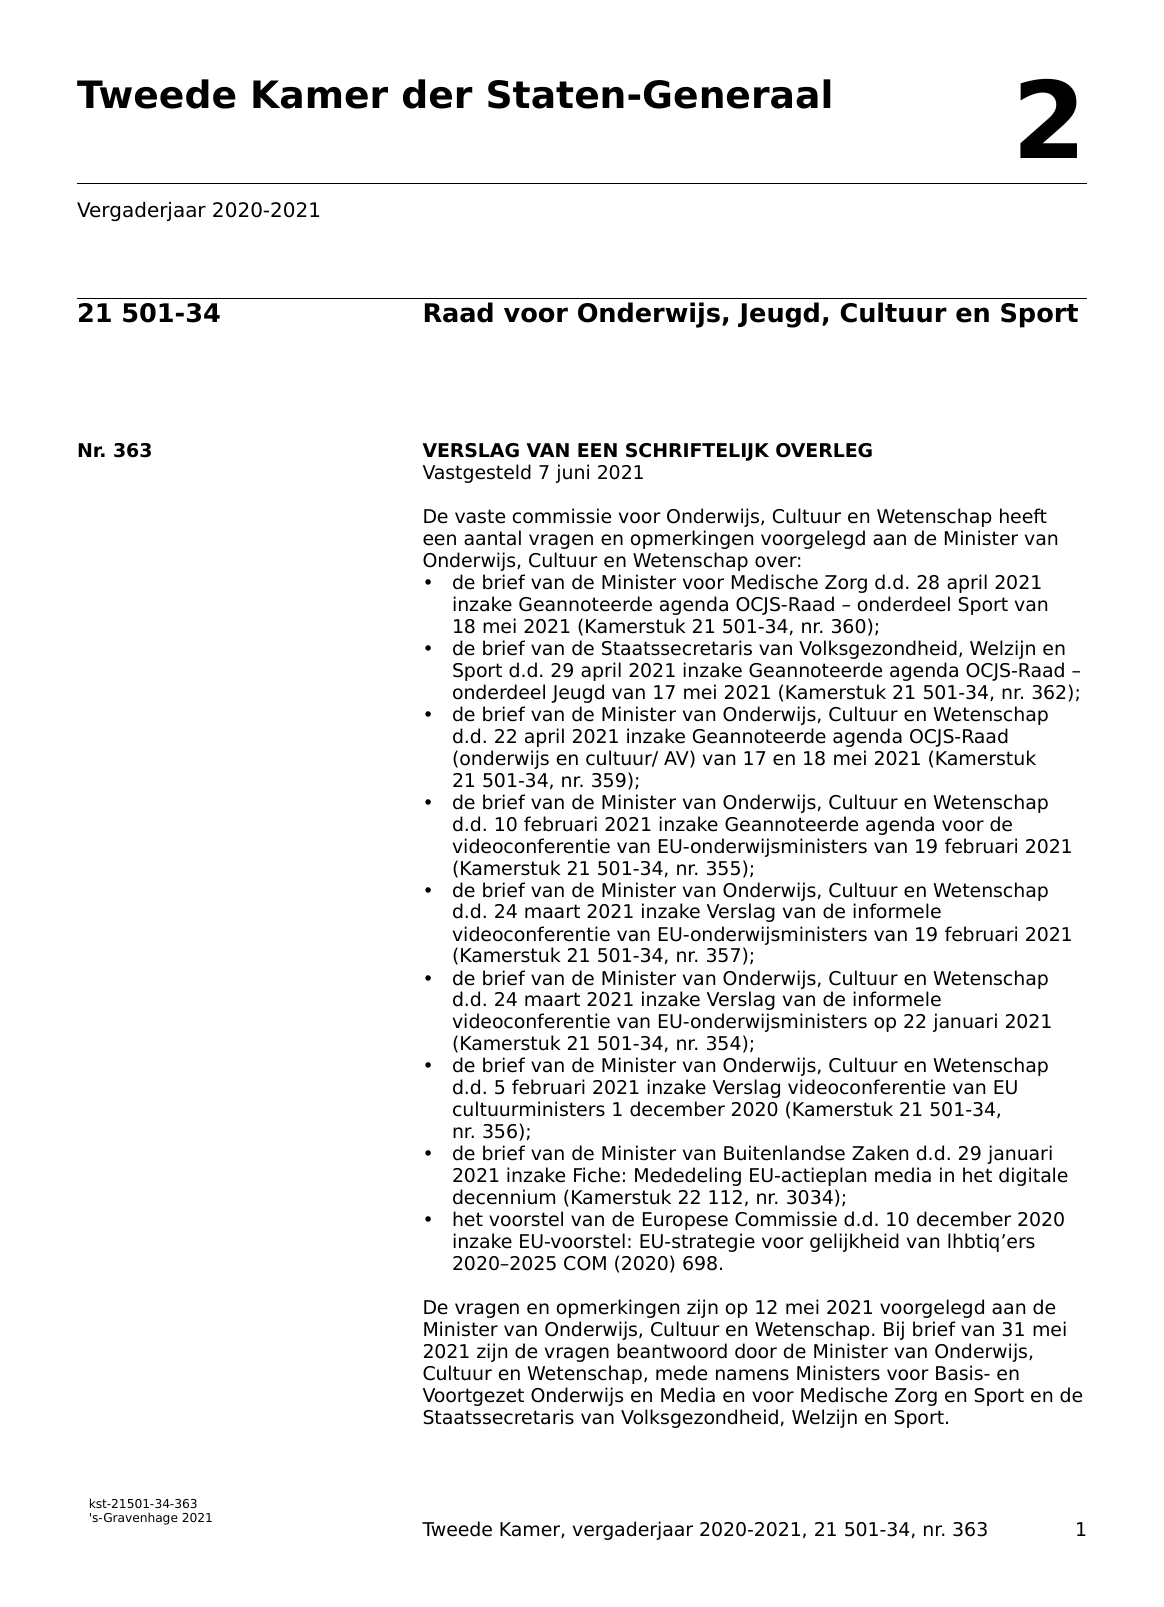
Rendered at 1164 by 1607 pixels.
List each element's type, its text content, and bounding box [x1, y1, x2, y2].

text • de brief van de Minister van Onderwijs, Cultuur en Wetenschap d.d. 24 maart 2021 inzake Verslag van de informele videoconferentie van EU-onderwijsministers op 22 januari 2021 (Kamerstuk 21 501-34, nr. 354); [422, 967, 1087, 1055]
text • de brief van de Staatssecretaris van Volksgezondheid, Welzijn en Sport d.d. 29 april 2021 inzake Geannoteerde agenda OCJS-Raad – onderdeel Jeugd van 17 mei 2021 (Kamerstuk 21 501-34, nr. 362); [422, 638, 1087, 704]
text • de brief van de Minister van Onderwijs, Cultuur en Wetenschap d.d. 5 februari 2021 inzake Verslag videoconferentie van EU cultuurministers 1 december 2020 (Kamerstuk 21 501-34, nr. 356); [422, 1055, 1087, 1143]
text • de brief van de Minister van Onderwijs, Cultuur en Wetenschap d.d. 24 maart 2021 inzake Verslag van de informele videoconferentie van EU-onderwijsministers van 19 februari 2021 (Kamerstuk 21 501-34, nr. 357); [422, 879, 1087, 967]
text De vragen en opmerkingen zijn op 12 mei 2021 voorgelegd aan de Minister van Onderwijs, Cultuur en Wetenschap. Bij brief van 31 mei 2021 zijn de vragen beantwoord door de Minister van Onderwijs, Cultuur en Wetenschap, mede namens Ministers voor Basis- en Voortgezet Onderwijs en Media en voor Medische Zorg en Sport en de Staatssecretaris van Volksgezondheid, Welzijn en Sport. [422, 1297, 1087, 1429]
table_cell Vergaderjaar 2020-2021 [77, 184, 1087, 298]
text • de brief van de Minister van Buitenlandse Zaken d.d. 29 januari 2021 inzake Fiche: Mededeling EU-actieplan media in het digitale decennium (Kamerstuk 22 112, nr. 3034); [422, 1143, 1087, 1209]
text • de brief van de Minister van Onderwijs, Cultuur en Wetenschap d.d. 10 februari 2021 inzake Geannoteerde agenda voor de videoconferentie van EU-onderwijsministers van 19 februari 2021 (Kamerstuk 21 501-34, nr. 355); [422, 792, 1087, 879]
text Vastgesteld 7 juni 2021 [422, 462, 1087, 484]
subtitle 21 501-34 Raad voor Onderwijs, Jeugd, Cultuur en Sport [77, 299, 1087, 329]
text • de brief van de Minister van Onderwijs, Cultuur en Wetenschap d.d. 22 april 2021 inzake Geannoteerde agenda OCJS-Raad (onderwijs en cultuur/ AV) van 17 en 18 mei 2021 (Kamerstuk 21 501-34, nr. 359); [422, 704, 1087, 792]
text kst-21501-34-363 [88, 1497, 323, 1511]
table_header 2 [886, 59, 1087, 183]
text • het voorstel van de Europese Commissie d.d. 10 december 2020 inzake EU-voorstel: EU-strategie voor gelijkheid van lhbtiq’ers 2020–2025 COM (2020) 698. [422, 1209, 1087, 1275]
text • de brief van de Minister voor Medische Zorg d.d. 28 april 2021 inzake Geannoteerde agenda OCJS-Raad – onderdeel Sport van 18 mei 2021 (Kamerstuk 21 501-34, nr. 360); [422, 572, 1087, 638]
text De vaste commissie voor Onderwijs, Cultuur en Wetenschap heeft een aantal vragen en opmerkingen voorgelegd aan de Minister van Onderwijs, Cultuur en Wetenschap over: [422, 506, 1087, 572]
subtitle Nr. 363 VERSLAG VAN EEN SCHRIFTELIJK OVERLEG [77, 440, 1087, 462]
table_header Tweede Kamer der Staten-Generaal [77, 59, 886, 183]
text 's-Gravenhage 2021 [88, 1511, 323, 1525]
